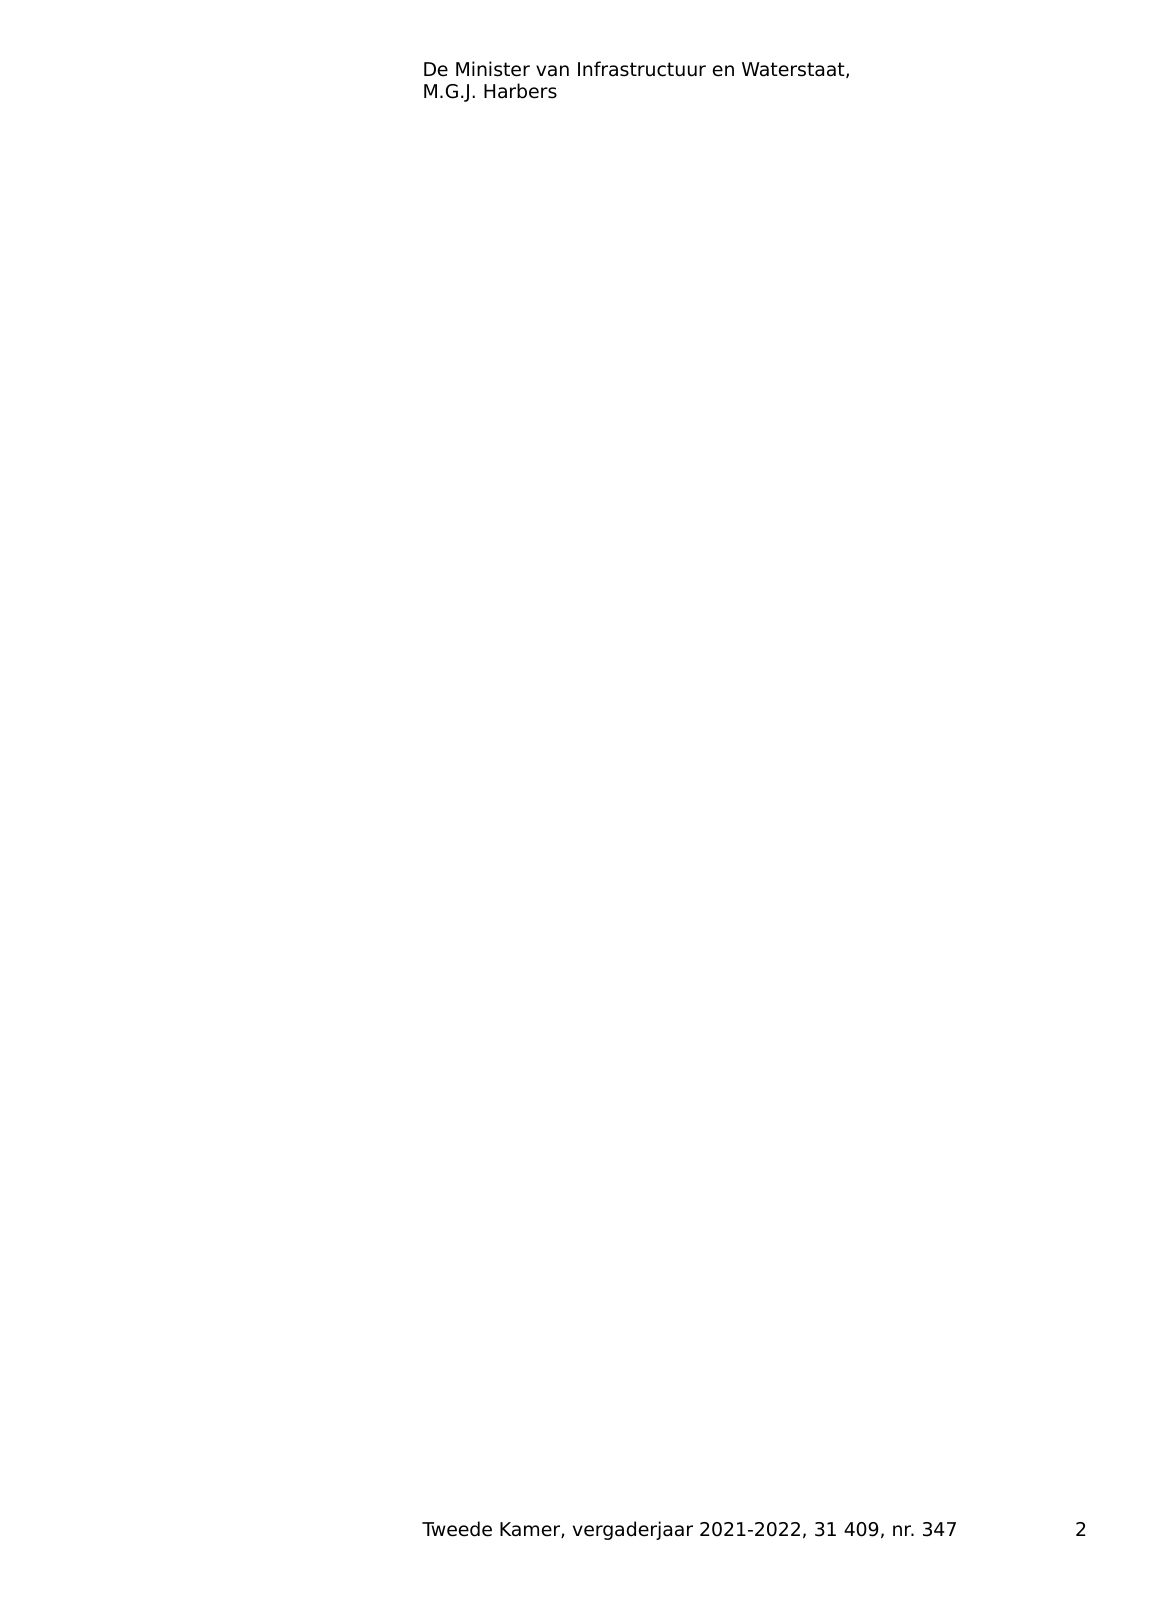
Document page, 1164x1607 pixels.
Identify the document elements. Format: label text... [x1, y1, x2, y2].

text De Minister van Infrastructuur en Waterstaat, M.G.J. Harbers [422, 59, 1087, 103]
